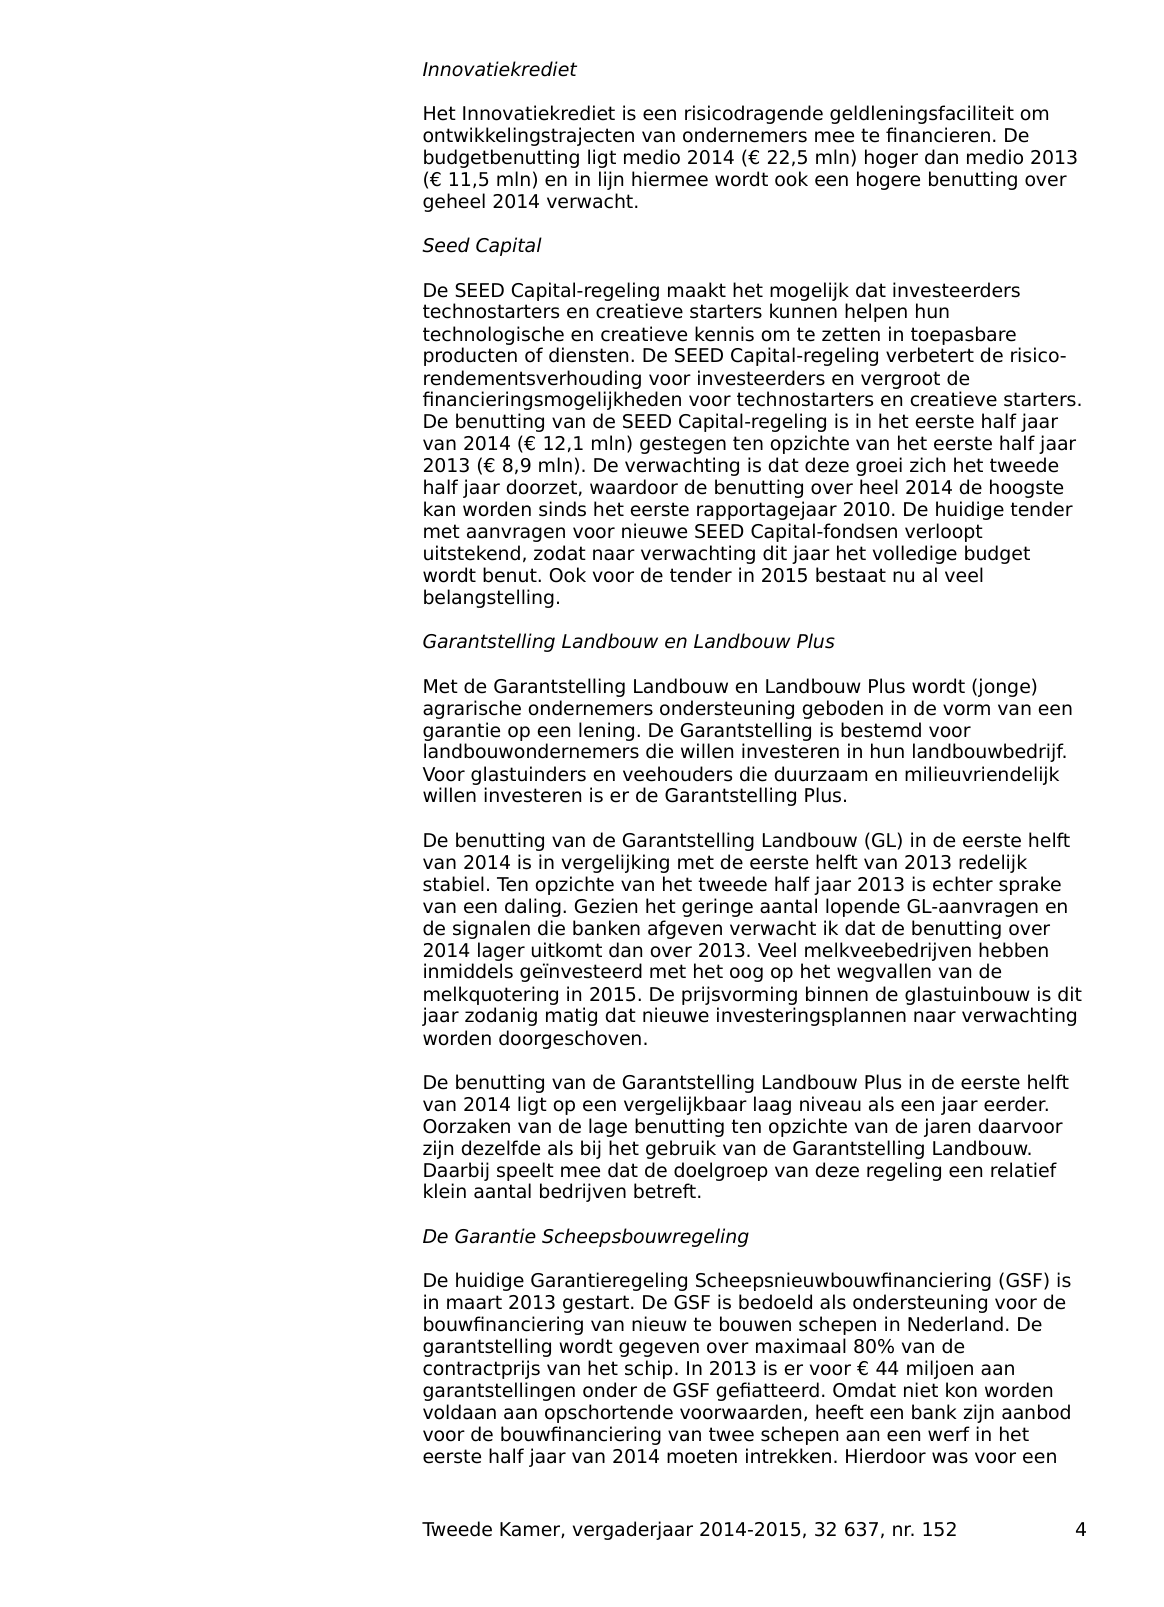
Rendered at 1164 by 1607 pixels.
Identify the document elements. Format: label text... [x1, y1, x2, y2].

subtitle De Garantie Scheepsbouwregeling [422, 1226, 1087, 1248]
text De benutting van de Garantstelling Landbouw (GL) in de eerste helft van 2014 is in vergelijking met de eerste helft van 2013 redelijk stabiel. Ten opzichte van het tweede half jaar 2013 is echter sprake van een daling. Gezien het geringe aantal lopende GL-aanvragen en de signalen die banken afgeven verwacht ik dat de benutting over 2014 lager uitkomt dan over 2013. Veel melkveebedrijven hebben inmiddels geïnvesteerd met het oog op het wegvallen van de melkquotering in 2015. De prijsvorming binnen de glastuinbouw is dit jaar zodanig matig dat nieuwe investeringsplannen naar verwachting worden doorgeschoven. [422, 829, 1087, 1049]
subtitle Seed Capital [422, 235, 1087, 257]
text De SEED Capital-regeling maakt het mogelijk dat investeerders technostarters en creatieve starters kunnen helpen hun technologische en creatieve kennis om te zetten in toepasbare producten of diensten. De SEED Capital-regeling verbetert de risico-rendementsverhouding voor investeerders en vergroot de financieringsmogelijkheden voor technostarters en creatieve starters. De benutting van de SEED Capital-regeling is in het eerste half jaar van 2014 (€ 12,1 mln) gestegen ten opzichte van het eerste half jaar 2013 (€ 8,9 mln). De verwachting is dat deze groei zich het tweede half jaar doorzet, waardoor de benutting over heel 2014 de hoogste kan worden sinds het eerste rapportagejaar 2010. De huidige tender met aanvragen voor nieuwe SEED Capital-fondsen verloopt uitstekend, zodat naar verwachting dit jaar het volledige budget wordt benut. Ook voor de tender in 2015 bestaat nu al veel belangstelling. [422, 279, 1087, 609]
subtitle Innovatiekrediet [422, 59, 1087, 81]
subtitle Garantstelling Landbouw en Landbouw Plus [422, 631, 1087, 653]
text De benutting van de Garantstelling Landbouw Plus in de eerste helft van 2014 ligt op een vergelijkbaar laag niveau als een jaar eerder. Oorzaken van de lage benutting ten opzichte van de jaren daarvoor zijn dezelfde als bij het gebruik van de Garantstelling Landbouw. Daarbij speelt mee dat de doelgroep van deze regeling een relatief klein aantal bedrijven betreft. [422, 1072, 1087, 1203]
text Met de Garantstelling Landbouw en Landbouw Plus wordt (jonge) agrarische ondernemers ondersteuning geboden in de vorm van een garantie op een lening. De Garantstelling is bestemd voor landbouwondernemers die willen investeren in hun landbouwbedrijf. Voor glastuinders en veehouders die duurzaam en milieuvriendelijk willen investeren is er de Garantstelling Plus. [422, 676, 1087, 807]
text De huidige Garantieregeling Scheepsnieuwbouwfinanciering (GSF) is in maart 2013 gestart. De GSF is bedoeld als ondersteuning voor de bouwfinanciering van nieuw te bouwen schepen in Nederland. De garantstelling wordt gegeven over maximaal 80% van de contractprijs van het schip. In 2013 is er voor € 44 miljoen aan garantstellingen onder de GSF gefiatteerd. Omdat niet kon worden voldaan aan opschortende voorwaarden, heeft een bank zijn aanbod voor de bouwfinanciering van twee schepen aan een werf in het eerste half jaar van 2014 moeten intrekken. Hierdoor was voor een [422, 1270, 1087, 1468]
text Het Innovatiekrediet is een risicodragende geldleningsfaciliteit om ontwikkelingstrajecten van ondernemers mee te financieren. De budgetbenutting ligt medio 2014 (€ 22,5 mln) hoger dan medio 2013 (€ 11,5 mln) en in lijn hiermee wordt ook een hogere benutting over geheel 2014 verwacht. [422, 103, 1087, 213]
